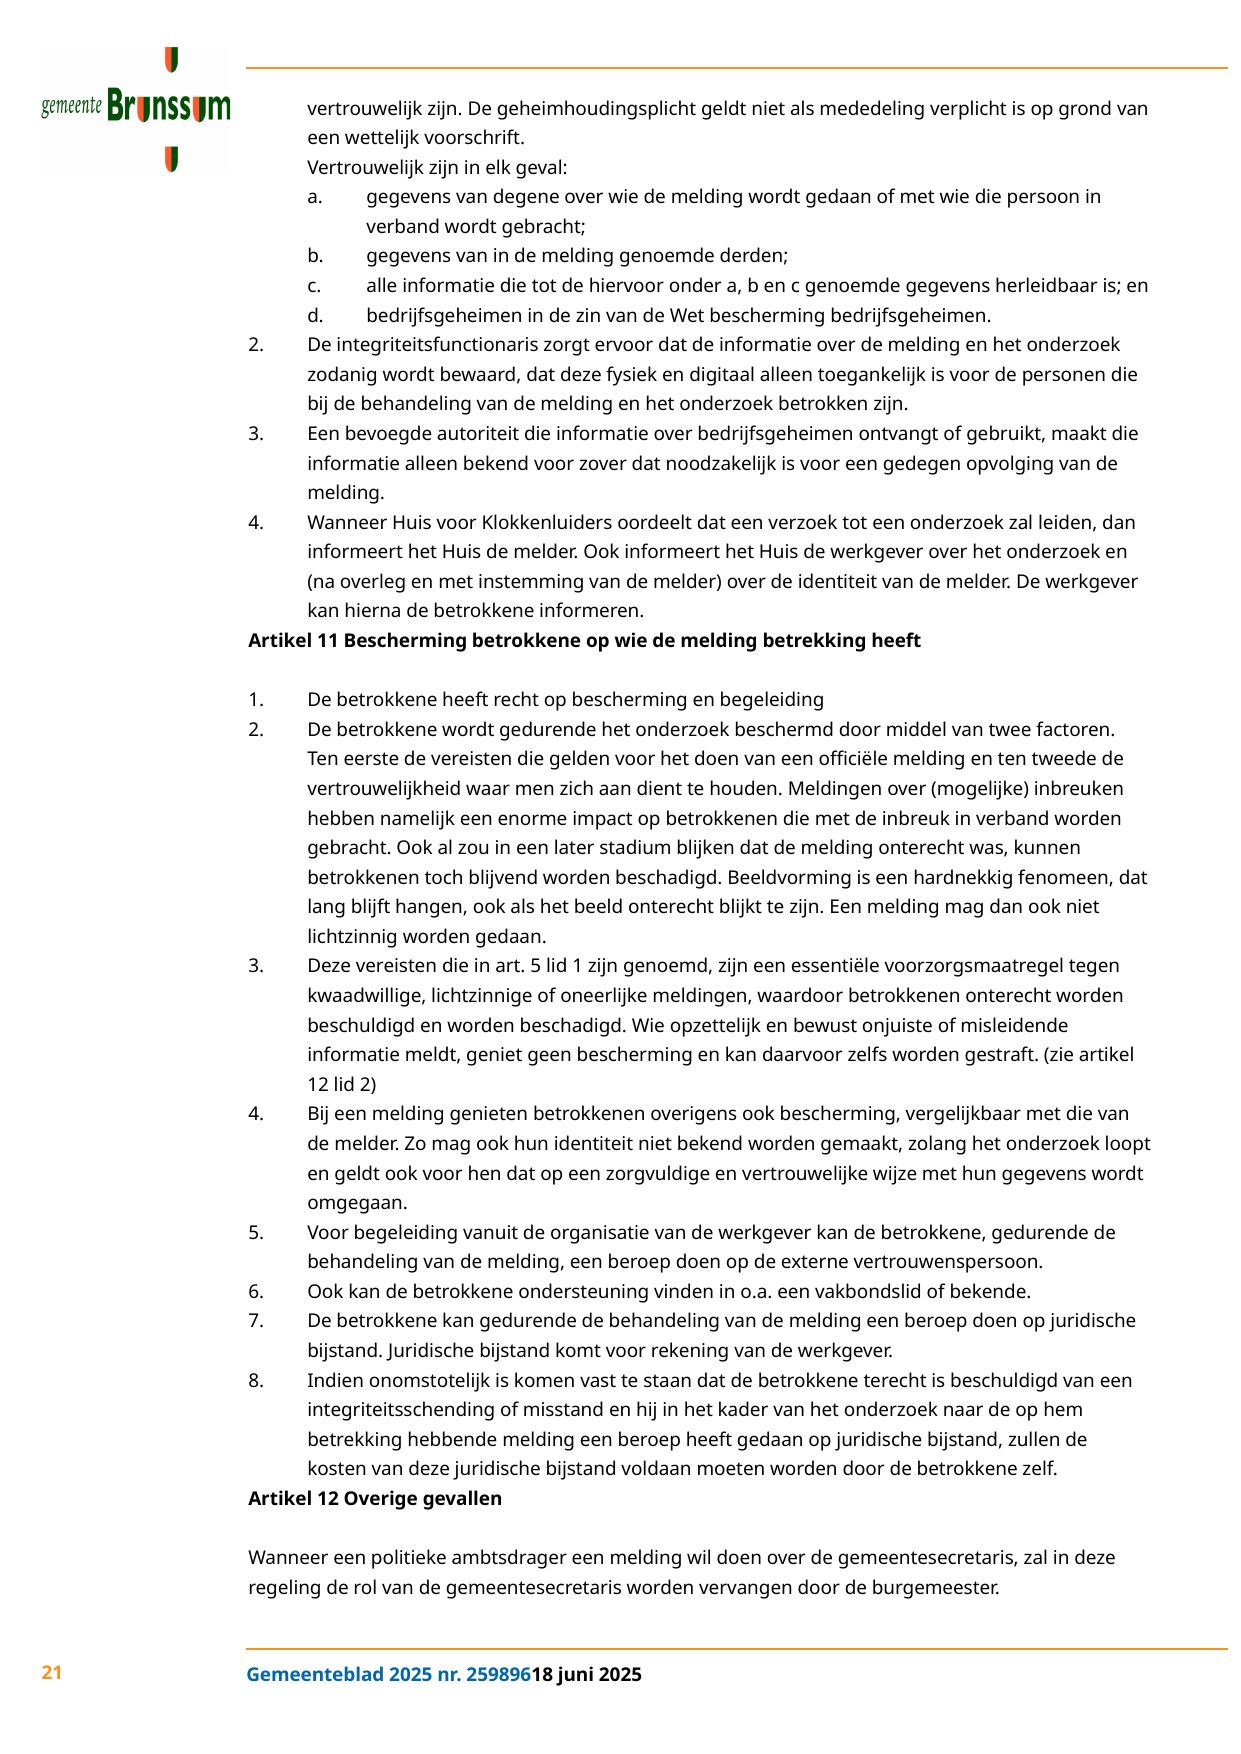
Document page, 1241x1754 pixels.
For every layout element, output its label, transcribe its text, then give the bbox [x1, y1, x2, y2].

list Ook kan de betrokkene ondersteuning vinden in o.a. een vakbondslid of bekende. [248, 1278, 1152, 1304]
list Voor begeleiding vanuit de organisatie van de werkgever kan de betrokkene, gedurende de behandeling van de melding, een beroep doen op de externe vertrouwenspersoon. [248, 1219, 1152, 1274]
list alle informatie die tot de hiervoor onder a, b en c genoemde gegevens herleidbaar is; en [307, 272, 1152, 298]
list Indien onomstotelijk is komen vast te staan dat de betrokkene terecht is beschuldigd van een integriteitsschending of misstand en hij in het kader van het onderzoek naar de op hem betrekking hebbende melding een beroep heeft gedaan op juridische bijstand, zullen de kosten van deze juridische bijstand voldaan moeten worden door de betrokkene zelf. [248, 1367, 1152, 1481]
list bedrijfsgeheimen in de zin van de Wet bescherming bedrijfsgeheimen. [307, 302, 1152, 328]
list vertrouwelijk zijn. De geheimhoudingsplicht geldt niet als mededeling verplicht is op grond van een wettelijk voorschrift. [248, 95, 1152, 150]
list Vertrouwelijk zijn in elk geval: [248, 154, 1152, 180]
list gegevens van degene over wie de melding wordt gedaan of met wie die persoon in verband wordt gebracht; [307, 183, 1152, 239]
list gegevens van in de melding genoemde derden; [307, 243, 1152, 268]
text Artikel 12 Overige gevallen [248, 1485, 1152, 1511]
list De betrokkene kan gedurende de behandeling van de melding een beroep doen op juridische bijstand. Juridische bijstand komt voor rekening van de werkgever. [248, 1308, 1152, 1363]
text Artikel 11 Bescherming betrokkene op wie de melding betrekking heeft [248, 627, 1152, 653]
list Bij een melding genieten betrokkenen overigens ook bescherming, vergelijkbaar met die van de melder. Zo mag ook hun identiteit niet bekend worden gemaakt, zolang het onderzoek loopt en geldt ook voor hen dat op een zorgvuldige en vertrouwelijke wijze met hun gegevens wordt omgegaan. [248, 1101, 1152, 1215]
list De integriteitsfunctionaris zorgt ervoor dat de informatie over de melding en het onderzoek zodanig wordt bewaard, dat deze fysiek en digitaal alleen toegankelijk is voor de personen die bij de behandeling van de melding en het onderzoek betrokken zijn. [248, 331, 1152, 416]
text Wanneer een politieke ambtsdrager een melding wil doen over de gemeentesecretaris, zal in deze regeling de rol van de gemeentesecretaris worden vervangen door de burgemeester. [248, 1544, 1152, 1600]
list De betrokkene heeft recht op bescherming en begeleiding [248, 686, 1152, 712]
list De betrokkene wordt gedurende het onderzoek beschermd door middel van twee factoren. Ten eerste de vereisten die gelden voor het doen van een officiële melding en ten tweede de vertrouwelijkheid waar men zich aan dient te houden. Meldingen over (mogelijke) inbreuken hebben namelijk een enorme impact op betrokkenen die met de inbreuk in verband worden gebracht. Ook al zou in een later stadium blijken dat de melding onterecht was, kunnen betrokkenen toch blijvend worden beschadigd. Beeldvorming is een hardnekkig fenomeen, dat lang blijft hangen, ook als het beeld onterecht blijkt te zijn. Een melding mag dan ook niet lichtzinnig worden gedaan. [248, 716, 1152, 949]
list Een bevoegde autoriteit die informatie over bedrijfsgeheimen ontvangt of gebruikt, maakt die informatie alleen bekend voor zover dat noodzakelijk is voor een gedegen opvolging van de melding. [248, 420, 1152, 505]
list Deze vereisten die in art. 5 lid 1 zijn genoemd, zijn een essentiële voorzorgsmaatregel tegen kwaadwillige, lichtzinnige of oneerlijke meldingen, waardoor betrokkenen onterecht worden beschuldigd en worden beschadigd. Wie opzettelijk en bewust onjuiste of misleidende informatie meldt, geniet geen bescherming en kan daarvoor zelfs worden gestraft. (zie artikel 12 lid 2) [248, 953, 1152, 1097]
list Wanneer Huis voor Klokkenluiders oordeelt dat een verzoek tot een onderzoek zal leiden, dan informeert het Huis de melder. Ook informeert het Huis de werkgever over het onderzoek en (na overleg en met instemming van de melder) over de identiteit van de melder. De werkgever kan hierna de betrokkene informeren. [248, 509, 1152, 623]
picture [41, 47, 231, 172]
